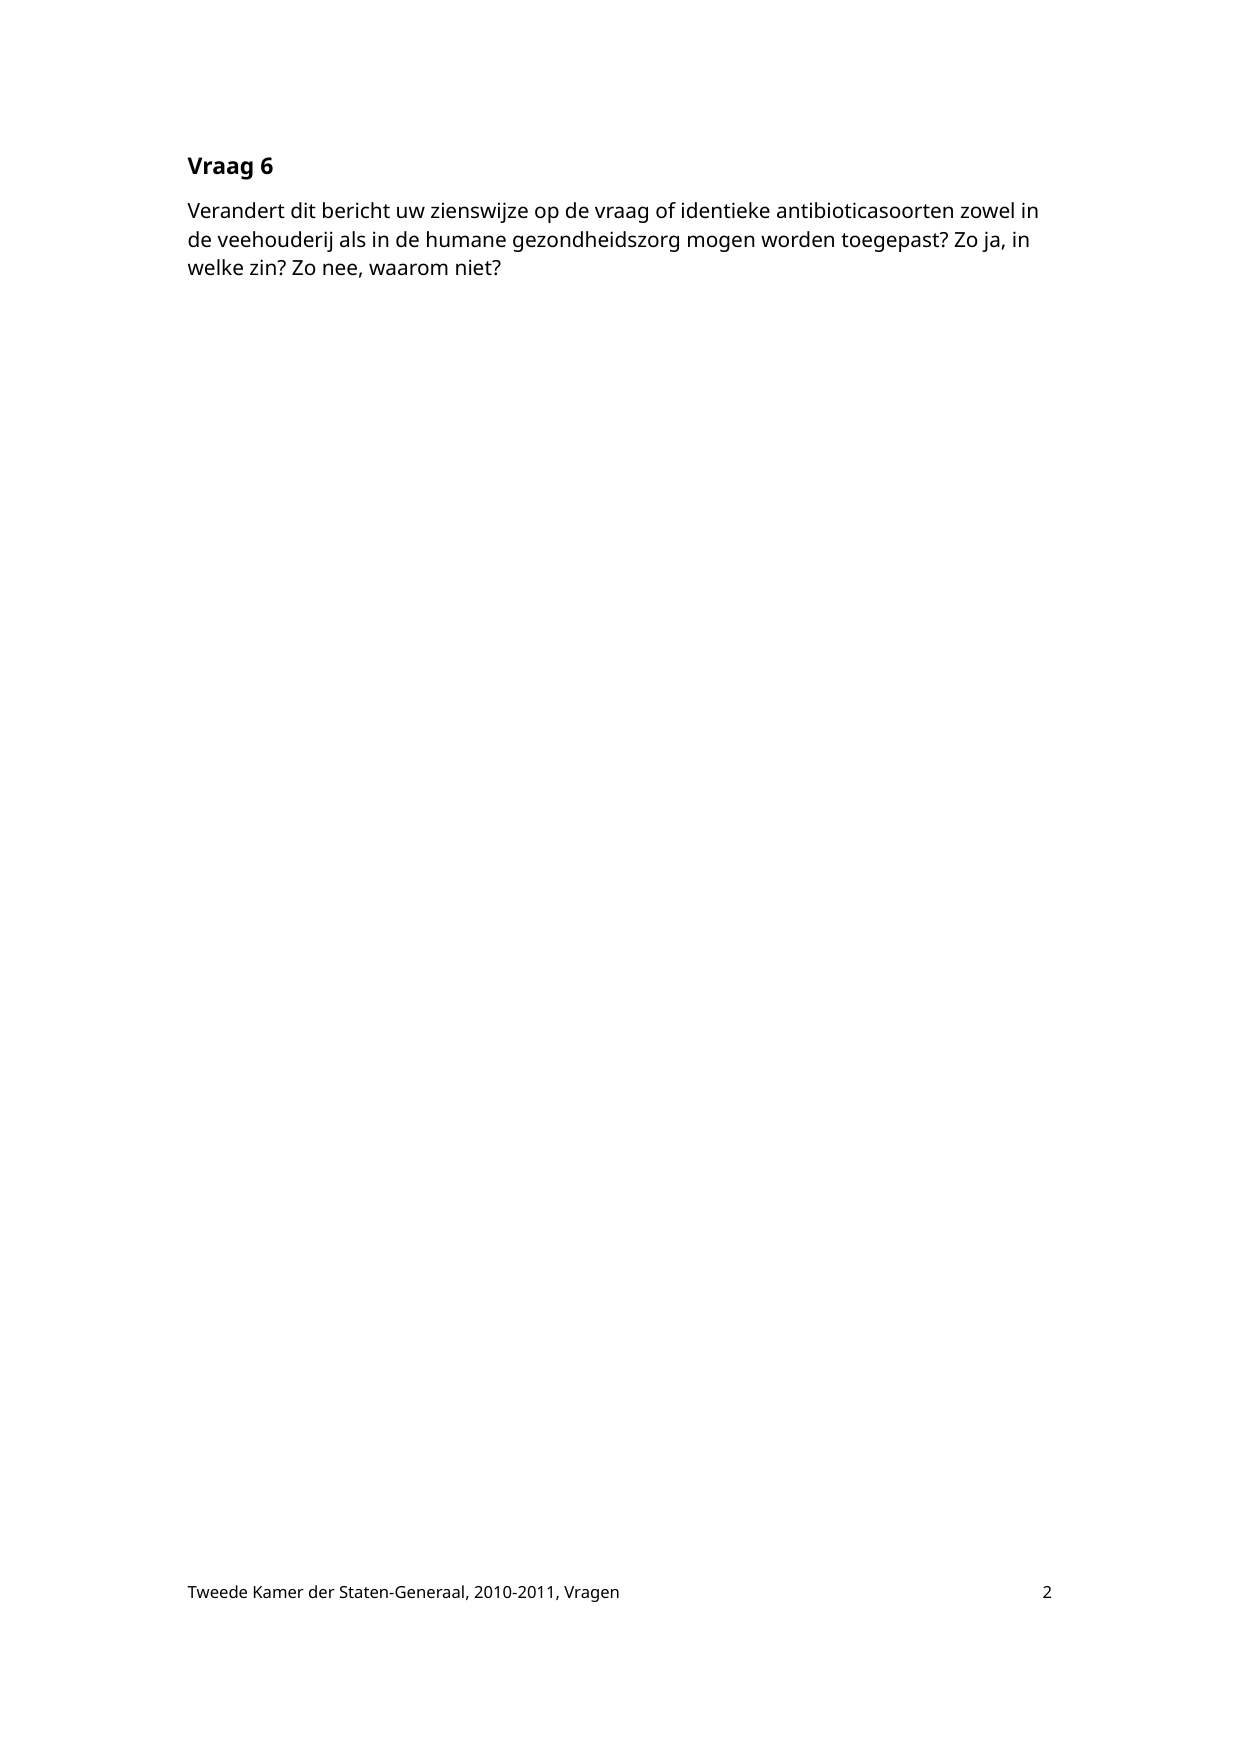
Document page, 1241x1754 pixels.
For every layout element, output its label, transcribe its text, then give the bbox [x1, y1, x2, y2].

subtitle Vraag 6 [187, 150, 1053, 181]
text Verandert dit bericht uw zienswijze op de vraag of identieke antibioticasoorten zowel in de veehouderij als in de humane gezondheidszorg mogen worden toegepast? Zo ja, in welke zin? Zo nee, waarom niet? [187, 196, 1053, 282]
